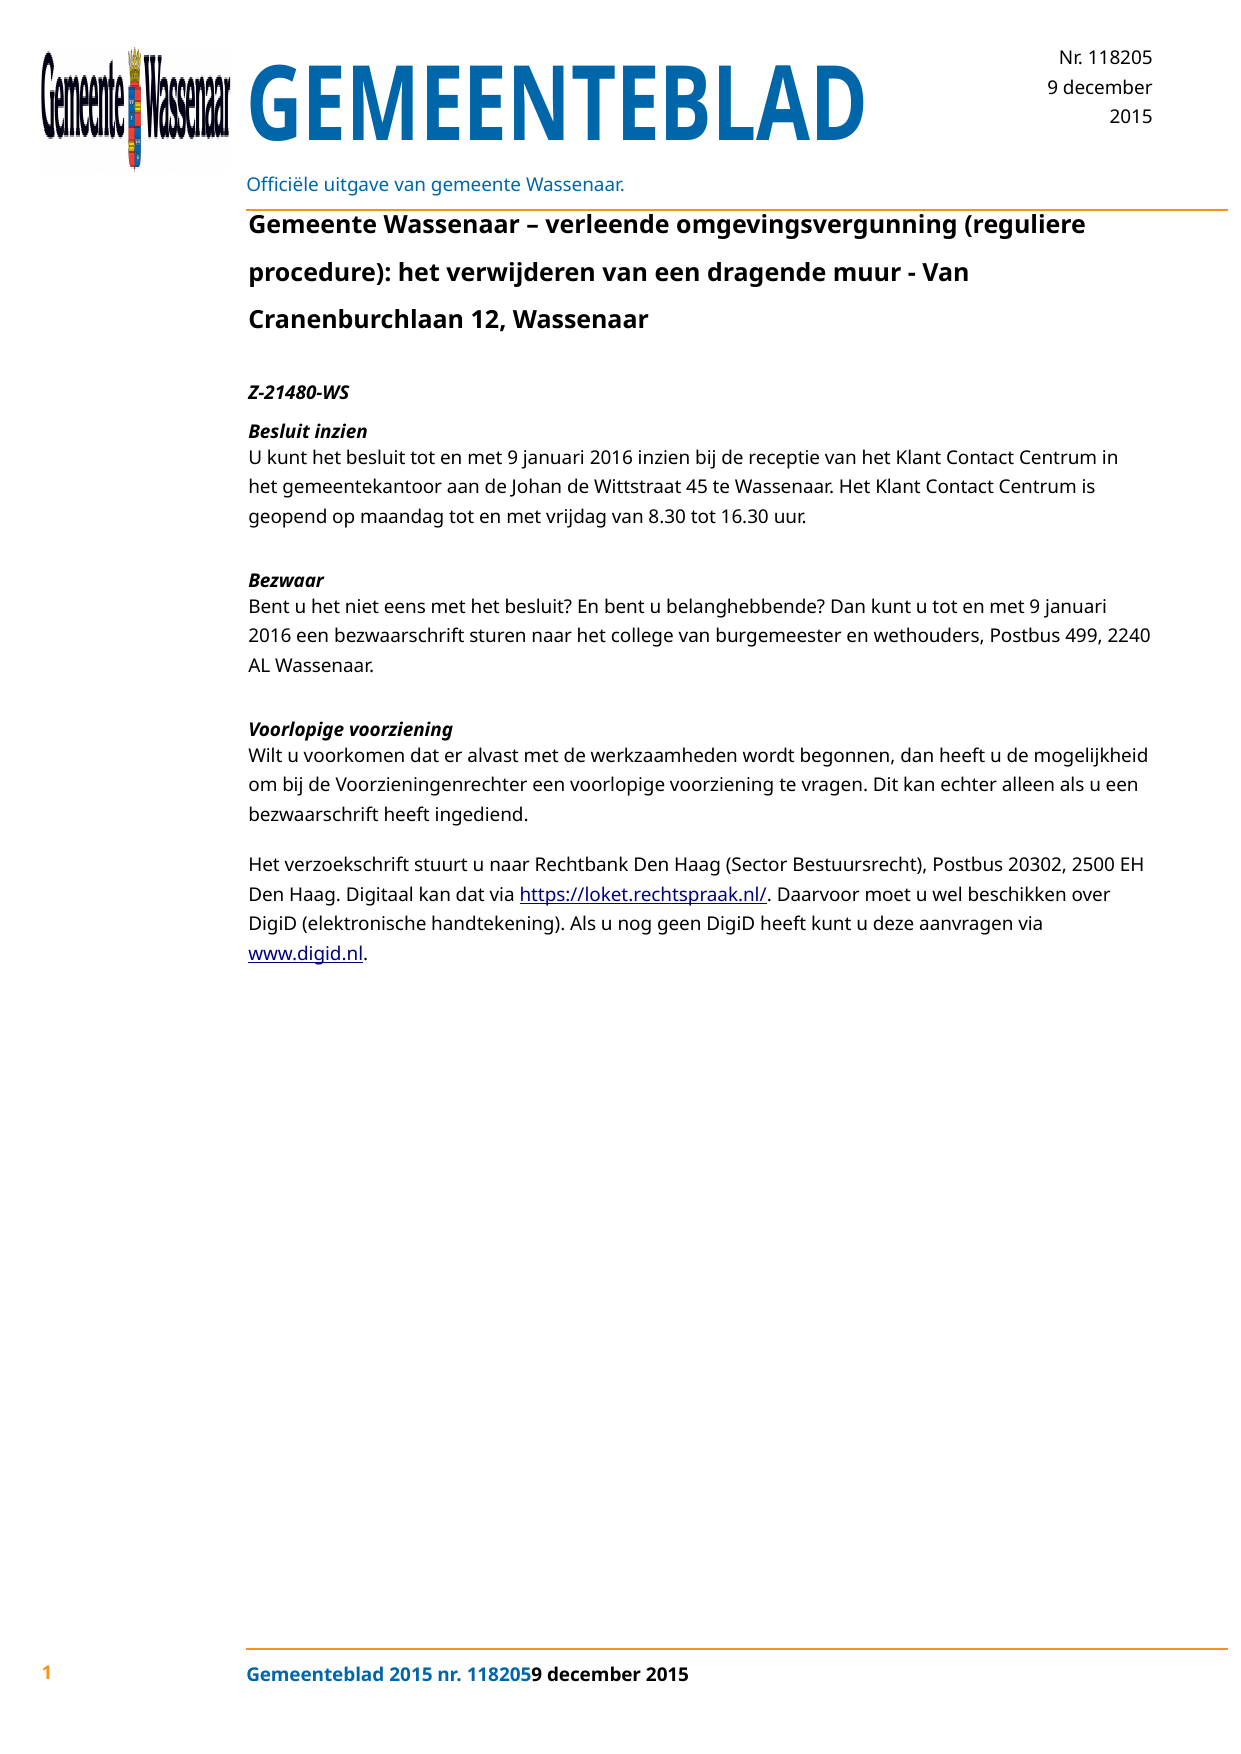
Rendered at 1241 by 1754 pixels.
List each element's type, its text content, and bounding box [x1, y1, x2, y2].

text Z-21480-WS [248, 379, 1152, 405]
text Voorlopige voorziening [248, 716, 1152, 742]
text U kunt het besluit tot en met 9 januari 2016 inzien bij de receptie van het Klant Contact Centrum in het gemeentekantoor aan de Johan de Wittstraat 45 te Wassenaar. Het Klant Contact Centrum is geopend op maandag tot en met vrijdag van 8.30 tot 16.30 uur. [248, 444, 1152, 529]
text Het verzoekschrift stuurt u naar Rechtbank Den Haag (Sector Bestuursrecht), Postbus 20302, 2500 EH Den Haag. Digitaal kan dat via https://loket.rechtspraak.nl/. Daarvoor moet u wel beschikken over DigiD (elektronische handtekening). Als u nog geen DigiD heeft kunt u deze aanvragen via www.digid.nl. [248, 851, 1152, 966]
text Bezwaar [248, 567, 1152, 593]
text Besluit inzien [248, 418, 1152, 444]
text Gemeente Wassenaar – verleende omgevingsvergunning (reguliere procedure): het verwijderen van een dragende muur - Van Cranenburchlaan 12, Wassenaar [248, 211, 1152, 336]
text Bent u het niet eens met het besluit? En bent u belanghebbende? Dan kunt u tot en met 9 januari 2016 een bezwaarschrift sturen naar het college van burgemeester en wethouders, Postbus 499, 2240 AL Wassenaar. [248, 593, 1152, 678]
picture [41, 47, 231, 172]
text Wilt u voorkomen dat er alvast met de werkzaamheden wordt begonnen, dan heeft u de mogelijkheid om bij de Voorzieningenrechter een voorlopige voorziening te vragen. Dit kan echter alleen als u een bezwaarschrift heeft ingediend. [248, 742, 1152, 827]
